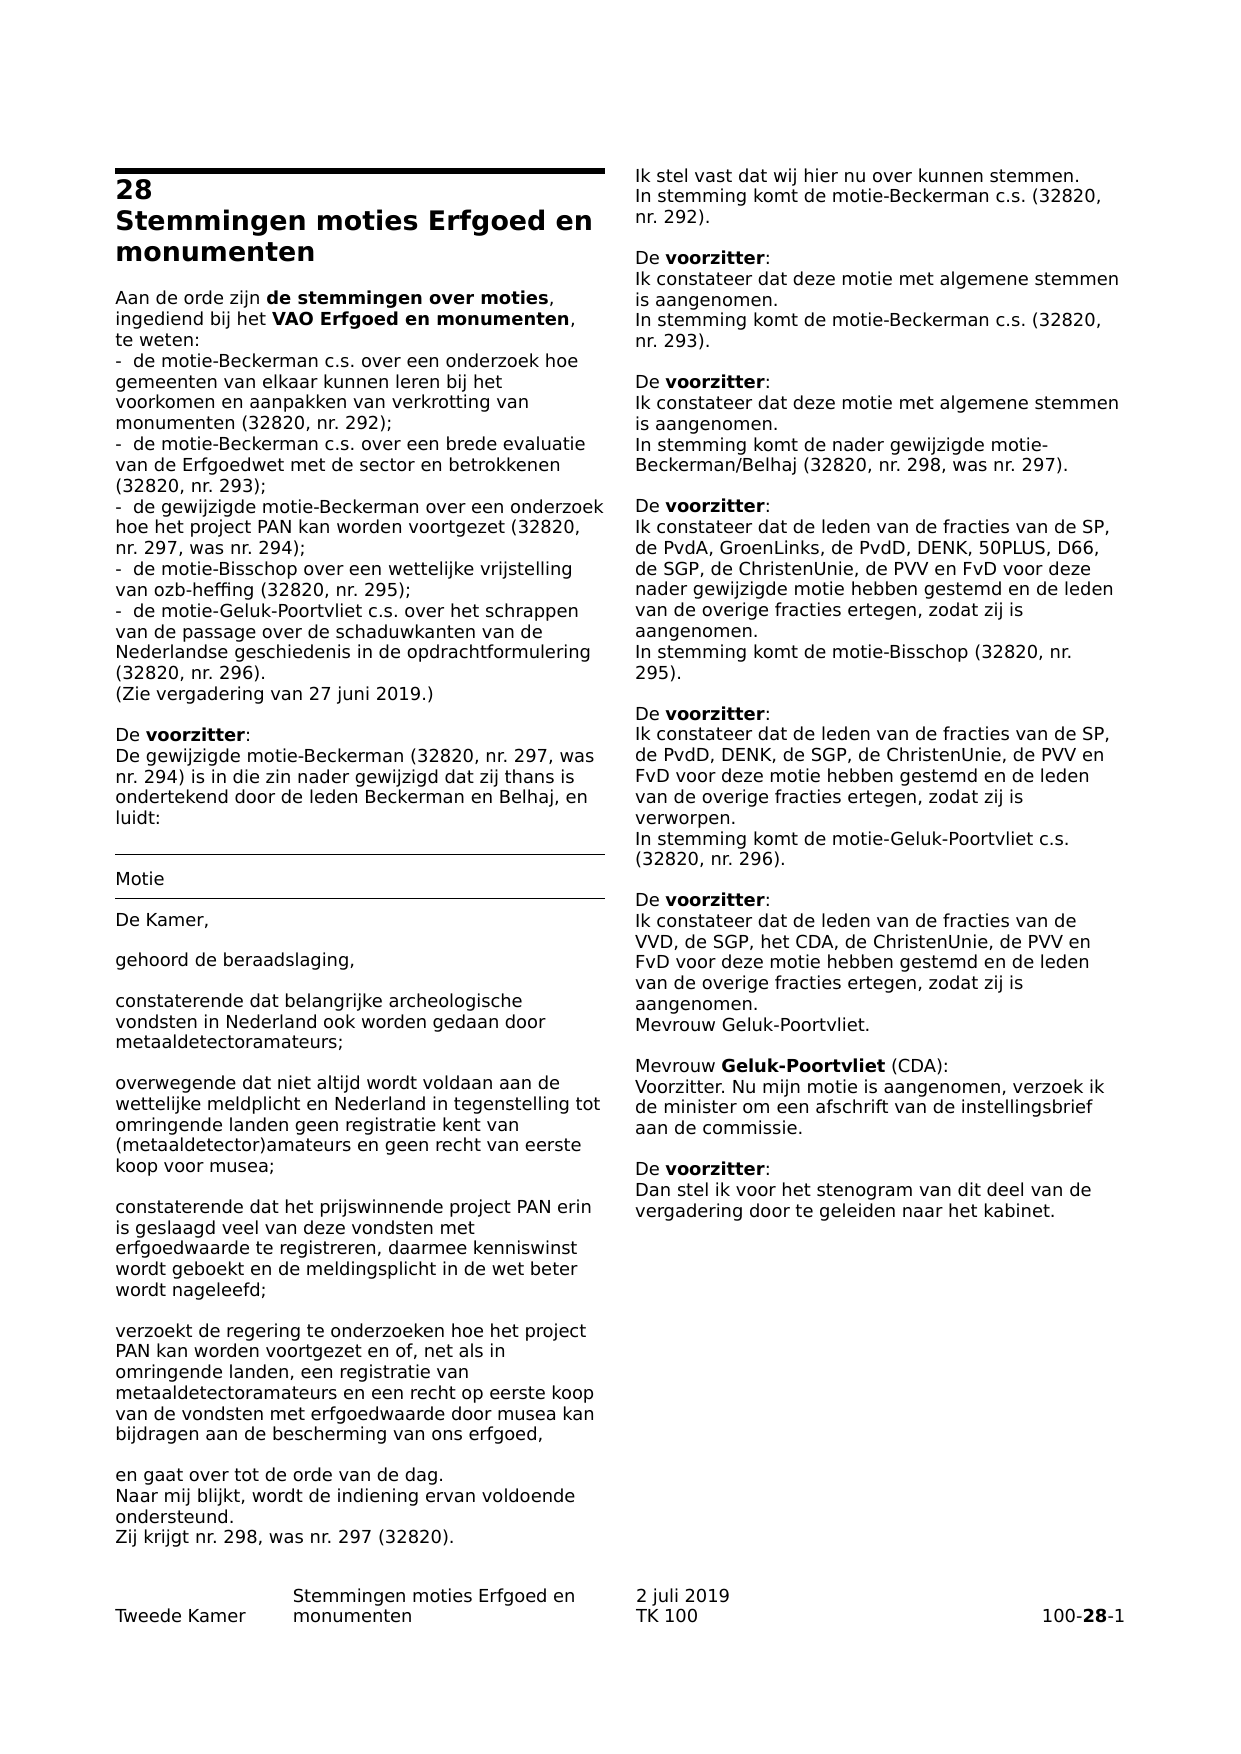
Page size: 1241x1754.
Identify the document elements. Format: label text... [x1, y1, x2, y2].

title 28 Stemmingen moties Erfgoed en monumenten [115, 174, 605, 268]
text De gewijzigde motie-Beckerman (32820, nr. 297, was nr. 294) is in die zin nader gewijzigd dat zij thans is ondertekend door de leden Beckerman en Belhaj, en luidt: [115, 746, 605, 829]
text De voorzitter: [635, 1159, 1125, 1179]
text constaterende dat het prijswinnende project PAN erin is geslaagd veel van deze vondsten met erfgoedwaarde te registreren, daarmee kenniswinst wordt geboekt en de meldingsplicht in de wet beter wordt nageleefd; [115, 1197, 605, 1300]
text Zij krijgt nr. 298, was nr. 297 (32820). [115, 1527, 605, 1548]
text In stemming komt de motie-Beckerman c.s. (32820, nr. 292). [635, 186, 1125, 228]
text De voorzitter: [635, 703, 1125, 724]
text constaterende dat belangrijke archeologische vondsten in Nederland ook worden gedaan door metaaldetectoramateurs; [115, 991, 605, 1053]
text De voorzitter: [115, 725, 605, 746]
text De voorzitter: [635, 890, 1125, 911]
text Ik constateer dat de leden van de fracties van de SP, de PvdA, GroenLinks, de PvdD, DENK, 50PLUS, D66, de SGP, de ChristenUnie, de PVV en FvD voor deze nader gewijzigde motie hebben gestemd en de leden van de overige fracties ertegen, zodat zij is aangenomen. [635, 517, 1125, 642]
text Ik constateer dat deze motie met algemene stemmen is aangenomen. [635, 268, 1125, 310]
text Naar mij blijkt, wordt de indiening ervan voldoende ondersteund. [115, 1486, 605, 1527]
text In stemming komt de motie-Geluk-Poortvliet c.s. (32820, nr. 296). [635, 828, 1125, 870]
text De voorzitter: [635, 248, 1125, 268]
text Mevrouw Geluk-Poortvliet (CDA): [635, 1056, 1125, 1076]
text gehoord de beraadslaging, [115, 950, 605, 971]
text Ik constateer dat deze motie met algemene stemmen is aangenomen. [635, 393, 1125, 434]
text In stemming komt de nader gewijzigde motie-Beckerman/Belhaj (32820, nr. 298, was nr. 297). [635, 434, 1125, 476]
text Aan de orde zijn de stemmingen over moties, ingediend bij het VAO Erfgoed en monumenten, [115, 288, 605, 330]
list de motie-Beckerman c.s. over een onderzoek hoe gemeenten van elkaar kunnen leren bij het voorkomen en aanpakken van verkrotting van monumenten (32820, nr. 292); [115, 351, 605, 434]
list de motie-Bisschop over een wettelijke vrijstelling van ozb-heffing (32820, nr. 295); [115, 559, 605, 601]
text Motie [115, 869, 605, 889]
text Mevrouw Geluk-Poortvliet. [635, 1015, 1125, 1036]
text Dan stel ik voor het stenogram van dit deel van de vergadering door te geleiden naar het kabinet. [635, 1179, 1125, 1221]
text overwegende dat niet altijd wordt voldaan aan de wettelijke meldplicht en Nederland in tegenstelling tot omringende landen geen registratie kent van (metaaldetector)amateurs en geen recht van eerste koop voor musea; [115, 1073, 605, 1177]
text te weten: [115, 330, 605, 351]
text verzoekt de regering te onderzoeken hoe het project PAN kan worden voortgezet en of, net als in omringende landen, een registratie van metaaldetectoramateurs en een recht op eerste koop van de vondsten met erfgoedwaarde door musea kan bijdragen aan de bescherming van ons erfgoed, [115, 1320, 605, 1445]
list de motie-Beckerman c.s. over een brede evaluatie van de Erfgoedwet met de sector en betrokkenen (32820, nr. 293); [115, 434, 605, 496]
text Ik constateer dat de leden van de fracties van de VVD, de SGP, het CDA, de ChristenUnie, de PVV en FvD voor deze motie hebben gestemd en de leden van de overige fracties ertegen, zodat zij is aangenomen. [635, 911, 1125, 1015]
list de gewijzigde motie-Beckerman over een onderzoek hoe het project PAN kan worden voortgezet (32820, nr. 297, was nr. 294); [115, 496, 605, 559]
text Ik stel vast dat wij hier nu over kunnen stemmen. [635, 165, 1125, 186]
text De voorzitter: [635, 372, 1125, 393]
text Voorzitter. Nu mijn motie is aangenomen, verzoek ik de minister om een afschrift van de instellingsbrief aan de commissie. [635, 1076, 1125, 1139]
text In stemming komt de motie-Beckerman c.s. (32820, nr. 293). [635, 310, 1125, 352]
text De voorzitter: [635, 496, 1125, 517]
text en gaat over tot de orde van de dag. [115, 1465, 605, 1486]
text De Kamer, [115, 909, 605, 930]
text (Zie vergadering van 27 juni 2019.) [115, 684, 605, 705]
list de motie-Geluk-Poortvliet c.s. over het schrappen van de passage over de schaduwkanten van de Nederlandse geschiedenis in de opdrachtformulering (32820, nr. 296). [115, 601, 605, 684]
text Ik constateer dat de leden van de fracties van de SP, de PvdD, DENK, de SGP, de ChristenUnie, de PVV en FvD voor deze motie hebben gestemd en de leden van de overige fracties ertegen, zodat zij is verworpen. [635, 724, 1125, 828]
text In stemming komt de motie-Bisschop (32820, nr. 295). [635, 642, 1125, 683]
